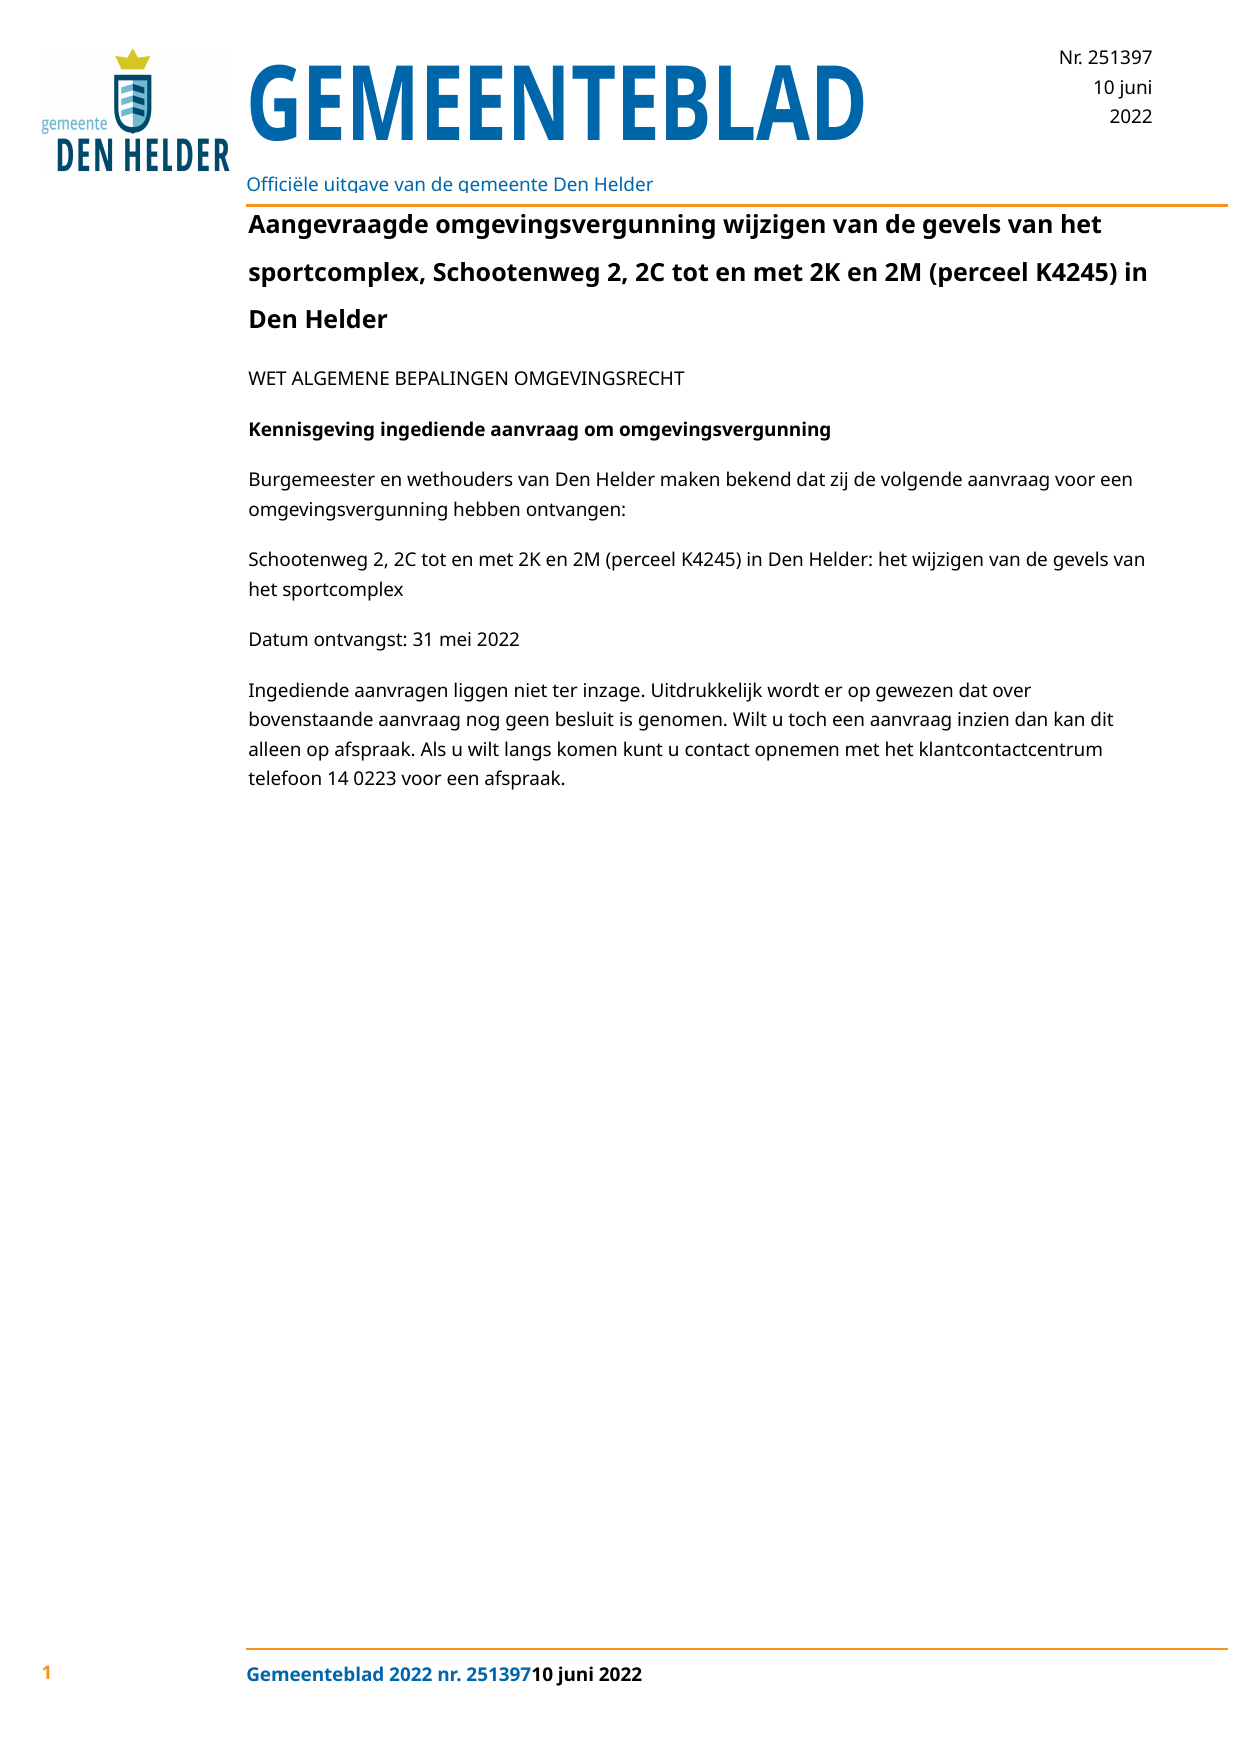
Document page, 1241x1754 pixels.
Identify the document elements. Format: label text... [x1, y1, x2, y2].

picture [100, 154, 106, 172]
picture [41, 47, 231, 172]
text Schootenweg 2, 2C tot en met 2K en 2M (perceel K4245) in Den Helder: het wijzigen van de gevels van het sportcomplex [248, 546, 1152, 602]
picture [220, 160, 224, 172]
text Datum ontvangst: 31 mei 2022 [248, 626, 1152, 652]
text Aangevraagde omgevingsvergunning wijzigen van de gevels van het sportcomplex, Schootenweg 2, 2C tot en met 2K en 2M (perceel K4245) in Den Helder [248, 207, 1152, 336]
text WET ALGEMENE BEPALINGEN OMGEVINGSRECHT [248, 366, 1152, 391]
text Ingediende aanvragen liggen niet ter inzage. Uitdrukkelijk wordt er op gewezen dat over bovenstaande aanvraag nog geen besluit is genomen. Wilt u toch een aanvraag inzien dan kan dit alleen op afspraak. Als u wilt langs komen kunt u contact opnemen met het klantcontactcentrum telefoon 14 0223 voor een afspraak. [248, 677, 1152, 791]
text Kennisgeving ingediende aanvraag om omgevingsvergunning [248, 416, 1152, 442]
picture [182, 144, 187, 165]
picture [63, 144, 68, 165]
text Burgemeester en wethouders van Den Helder maken bekend dat zij de volgende aanvraag voor een omgevingsvergunning hebben ontvangen: [248, 466, 1152, 522]
picture [130, 157, 135, 172]
